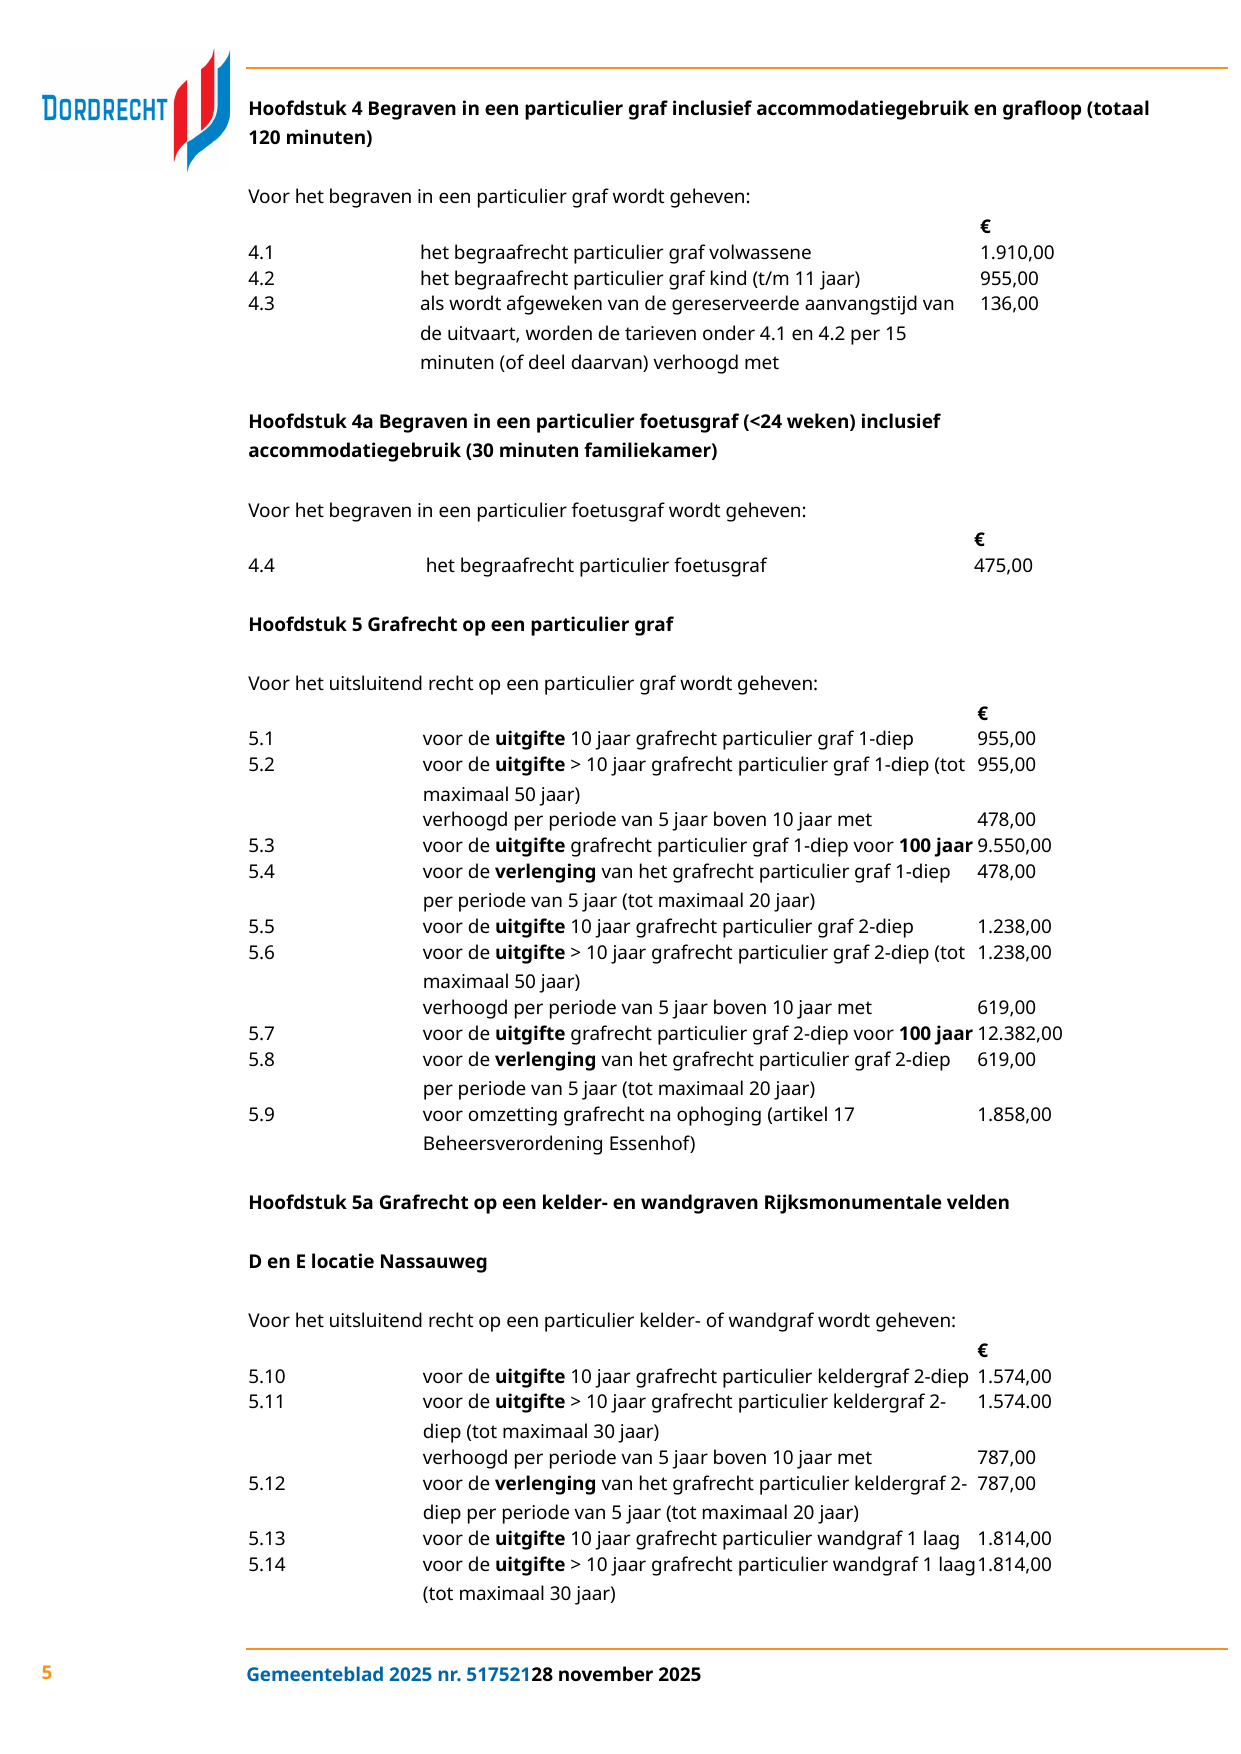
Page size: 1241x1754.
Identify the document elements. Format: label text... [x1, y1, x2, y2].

table_cell voor de uitgifte > 10 jaar grafrecht particulier wandgraf 1 laag (tot maximaal 30 jaar) [423, 1551, 977, 1606]
table_cell voor de verlenging van het grafrecht particulier graf 2-diep per periode van 5 jaar (tot maximaal 20 jaar) [423, 1046, 977, 1101]
text Hoofdstuk 5 Grafrecht op een particulier graf [248, 611, 1152, 637]
table_cell 9.550,00 [977, 832, 1152, 858]
table_cell 5.11 [248, 1389, 423, 1444]
table_cell 955,00 [980, 265, 1152, 290]
table_cell het begraafrecht particulier foetusgraf [426, 552, 974, 578]
text Voor het begraven in een particulier graf wordt geheven: [248, 183, 1152, 209]
table_cell voor de uitgifte > 10 jaar grafrecht particulier graf 1-diep (tot maximaal 50 jaar) [423, 751, 977, 806]
table_cell 5.7 [248, 1020, 423, 1046]
table_cell 5.10 [248, 1363, 423, 1389]
table_cell als wordt afgeweken van de gereserveerde aanvangstijd van de uitvaart, worden de tarieven onder 4.1 en 4.2 per 15 minuten (of deel daarvan) verhoogd met [420, 290, 980, 375]
table_header [420, 213, 980, 239]
table_cell voor de uitgifte 10 jaar grafrecht particulier graf 2-diep [423, 913, 977, 939]
table_cell voor de uitgifte 10 jaar grafrecht particulier wandgraf 1 laag [423, 1525, 977, 1551]
table_cell 478,00 [977, 858, 1152, 913]
table_cell [248, 994, 423, 1020]
table_cell voor de uitgifte 10 jaar grafrecht particulier keldergraf 2-diep [423, 1363, 977, 1389]
table_cell 5.2 [248, 751, 423, 806]
table_header € [980, 213, 1152, 239]
table_cell 1.238,00 [977, 913, 1152, 939]
table_cell verhoogd per periode van 5 jaar boven 10 jaar met [423, 994, 977, 1020]
table_cell 136,00 [980, 290, 1152, 375]
table_cell voor omzetting grafrecht na ophoging (artikel 17 Beheersverordening Essenhof) [423, 1101, 977, 1156]
table_cell voor de uitgifte grafrecht particulier graf 1-diep voor 100 jaar [423, 832, 977, 858]
table_cell [248, 806, 423, 832]
table_cell 5.1 [248, 725, 423, 751]
table_cell 1.858,00 [977, 1101, 1152, 1156]
table_header [426, 527, 974, 552]
table_cell 787,00 [977, 1444, 1152, 1470]
table_cell voor de uitgifte > 10 jaar grafrecht particulier keldergraf 2-diep (tot maximaal 30 jaar) [423, 1389, 977, 1444]
table_header [248, 213, 420, 239]
text Hoofdstuk 5a Grafrecht op een kelder- en wandgraven Rijksmonumentale velden [248, 1189, 1152, 1215]
table_cell 619,00 [977, 994, 1152, 1020]
text Voor het uitsluitend recht op een particulier graf wordt geheven: [248, 670, 1152, 696]
table_cell 1.814,00 [977, 1551, 1152, 1606]
table_cell 5.9 [248, 1101, 423, 1156]
table_cell 5.14 [248, 1551, 423, 1606]
table_cell het begraafrecht particulier graf kind (t/m 11 jaar) [420, 265, 980, 290]
table_cell 5.6 [248, 939, 423, 994]
table_cell 1.814,00 [977, 1525, 1152, 1551]
table_cell [248, 1444, 423, 1470]
table_cell 5.5 [248, 913, 423, 939]
table_cell 4.1 [248, 239, 420, 265]
table_cell 5.12 [248, 1470, 423, 1525]
table_cell 5.4 [248, 858, 423, 913]
table_cell 955,00 [977, 725, 1152, 751]
table_cell 787,00 [977, 1470, 1152, 1525]
table_cell 12.382,00 [977, 1020, 1152, 1046]
table_cell 4.3 [248, 290, 420, 375]
table_header € [974, 527, 1152, 552]
text Voor het begraven in een particulier foetusgraf wordt geheven: [248, 497, 1152, 523]
table_cell voor de uitgifte 10 jaar grafrecht particulier graf 1-diep [423, 725, 977, 751]
table_cell verhoogd per periode van 5 jaar boven 10 jaar met [423, 806, 977, 832]
table_cell voor de uitgifte grafrecht particulier graf 2-diep voor 100 jaar [423, 1020, 977, 1046]
table_cell 955,00 [977, 751, 1152, 806]
picture [41, 47, 231, 172]
table_header [248, 700, 423, 725]
text Voor het uitsluitend recht op een particulier kelder- of wandgraf wordt geheven: [248, 1307, 1152, 1333]
table_cell 5.13 [248, 1525, 423, 1551]
text Hoofdstuk 4 Begraven in een particulier graf inclusief accommodatiegebruik en grafloop (totaal 120 minuten) [248, 95, 1152, 150]
table_cell 619,00 [977, 1046, 1152, 1101]
table_cell 1.574.00 [977, 1389, 1152, 1444]
table_cell 5.8 [248, 1046, 423, 1101]
table_cell 475,00 [974, 552, 1152, 578]
table_cell het begraafrecht particulier graf volwassene [420, 239, 980, 265]
table_cell 5.3 [248, 832, 423, 858]
table_header [248, 527, 426, 552]
table_cell 1.910,00 [980, 239, 1152, 265]
table_cell voor de uitgifte > 10 jaar grafrecht particulier graf 2-diep (tot maximaal 50 jaar) [423, 939, 977, 994]
text D en E locatie Nassauweg [248, 1248, 1152, 1274]
table_header € [977, 1337, 1152, 1363]
table_cell verhoogd per periode van 5 jaar boven 10 jaar met [423, 1444, 977, 1470]
table_cell 4.2 [248, 265, 420, 290]
table_cell 1.238,00 [977, 939, 1152, 994]
table_header [248, 1337, 423, 1363]
text Hoofdstuk 4a Begraven in een particulier foetusgraf (<24 weken) inclusief accommodatiegebruik (30 minuten familiekamer) [248, 408, 1152, 463]
table_cell voor de verlenging van het grafrecht particulier graf 1-diep per periode van 5 jaar (tot maximaal 20 jaar) [423, 858, 977, 913]
table_header € [977, 700, 1152, 725]
table_cell voor de verlenging van het grafrecht particulier keldergraf 2-diep per periode van 5 jaar (tot maximaal 20 jaar) [423, 1470, 977, 1525]
table_cell 1.574,00 [977, 1363, 1152, 1389]
table_header [423, 700, 977, 725]
table_header [423, 1337, 977, 1363]
table_cell 4.4 [248, 552, 426, 578]
table_cell 478,00 [977, 806, 1152, 832]
